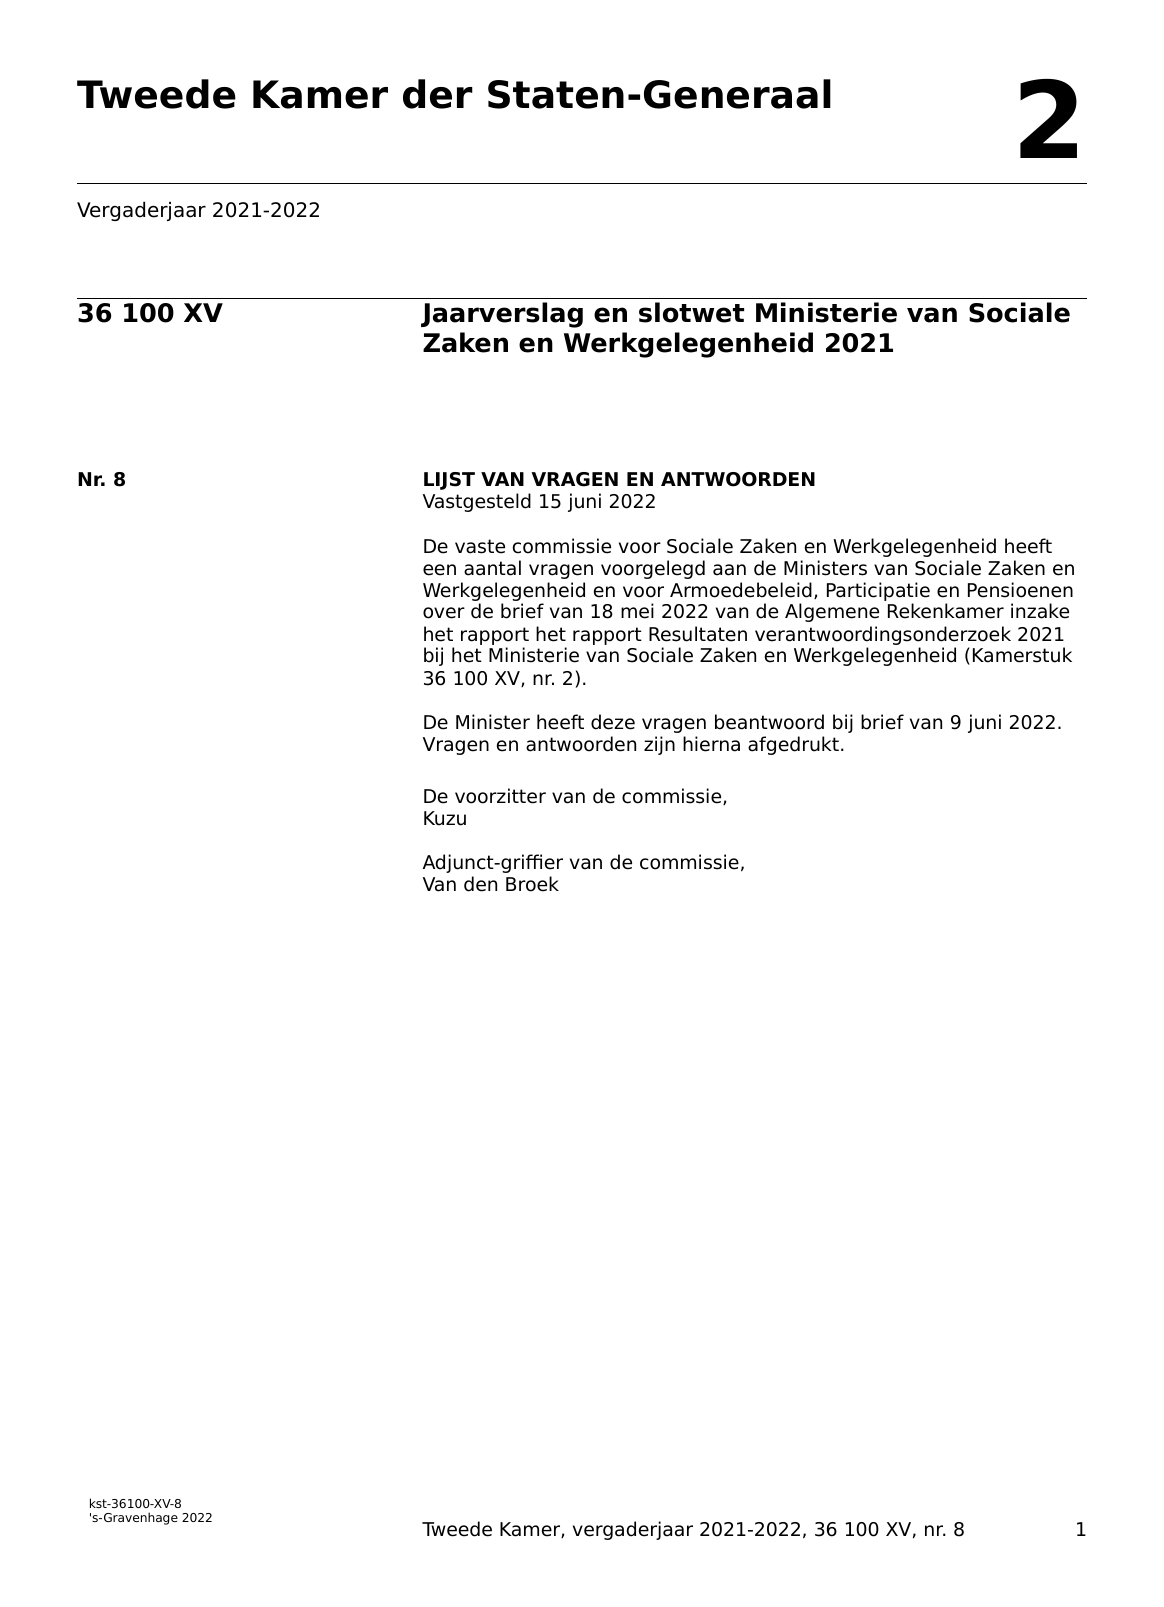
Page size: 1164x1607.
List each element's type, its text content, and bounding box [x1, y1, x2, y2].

text 's-Gravenhage 2022 [88, 1511, 323, 1525]
table_header Tweede Kamer der Staten-Generaal [77, 59, 886, 183]
text Adjunct-griffier van de commissie, Van den Broek [422, 852, 1087, 896]
table_cell Vergaderjaar 2021-2022 [77, 184, 1087, 298]
subtitle Nr. 8 LIJST VAN VRAGEN EN ANTWOORDEN [77, 469, 1087, 491]
subtitle 36 100 XV Jaarverslag en slotwet Ministerie van Sociale Zaken en Werkgelegenheid 2021 [77, 299, 1087, 358]
table_header 2 [886, 59, 1087, 183]
text De vaste commissie voor Sociale Zaken en Werkgelegenheid heeft een aantal vragen voorgelegd aan de Ministers van Sociale Zaken en Werkgelegenheid en voor Armoedebeleid, Participatie en Pensioenen over de brief van 18 mei 2022 van de Algemene Rekenkamer inzake het rapport het rapport Resultaten verantwoordingsonderzoek 2021 bij het Ministerie van Sociale Zaken en Werkgelegenheid (Kamerstuk 36 100 XV, nr. 2). [422, 536, 1087, 689]
text De voorzitter van de commissie, Kuzu [422, 786, 1087, 829]
text Vastgesteld 15 juni 2022 [422, 491, 1087, 513]
text De Minister heeft deze vragen beantwoord bij brief van 9 juni 2022. Vragen en antwoorden zijn hierna afgedrukt. [422, 712, 1087, 756]
text kst-36100-XV-8 [88, 1497, 323, 1511]
